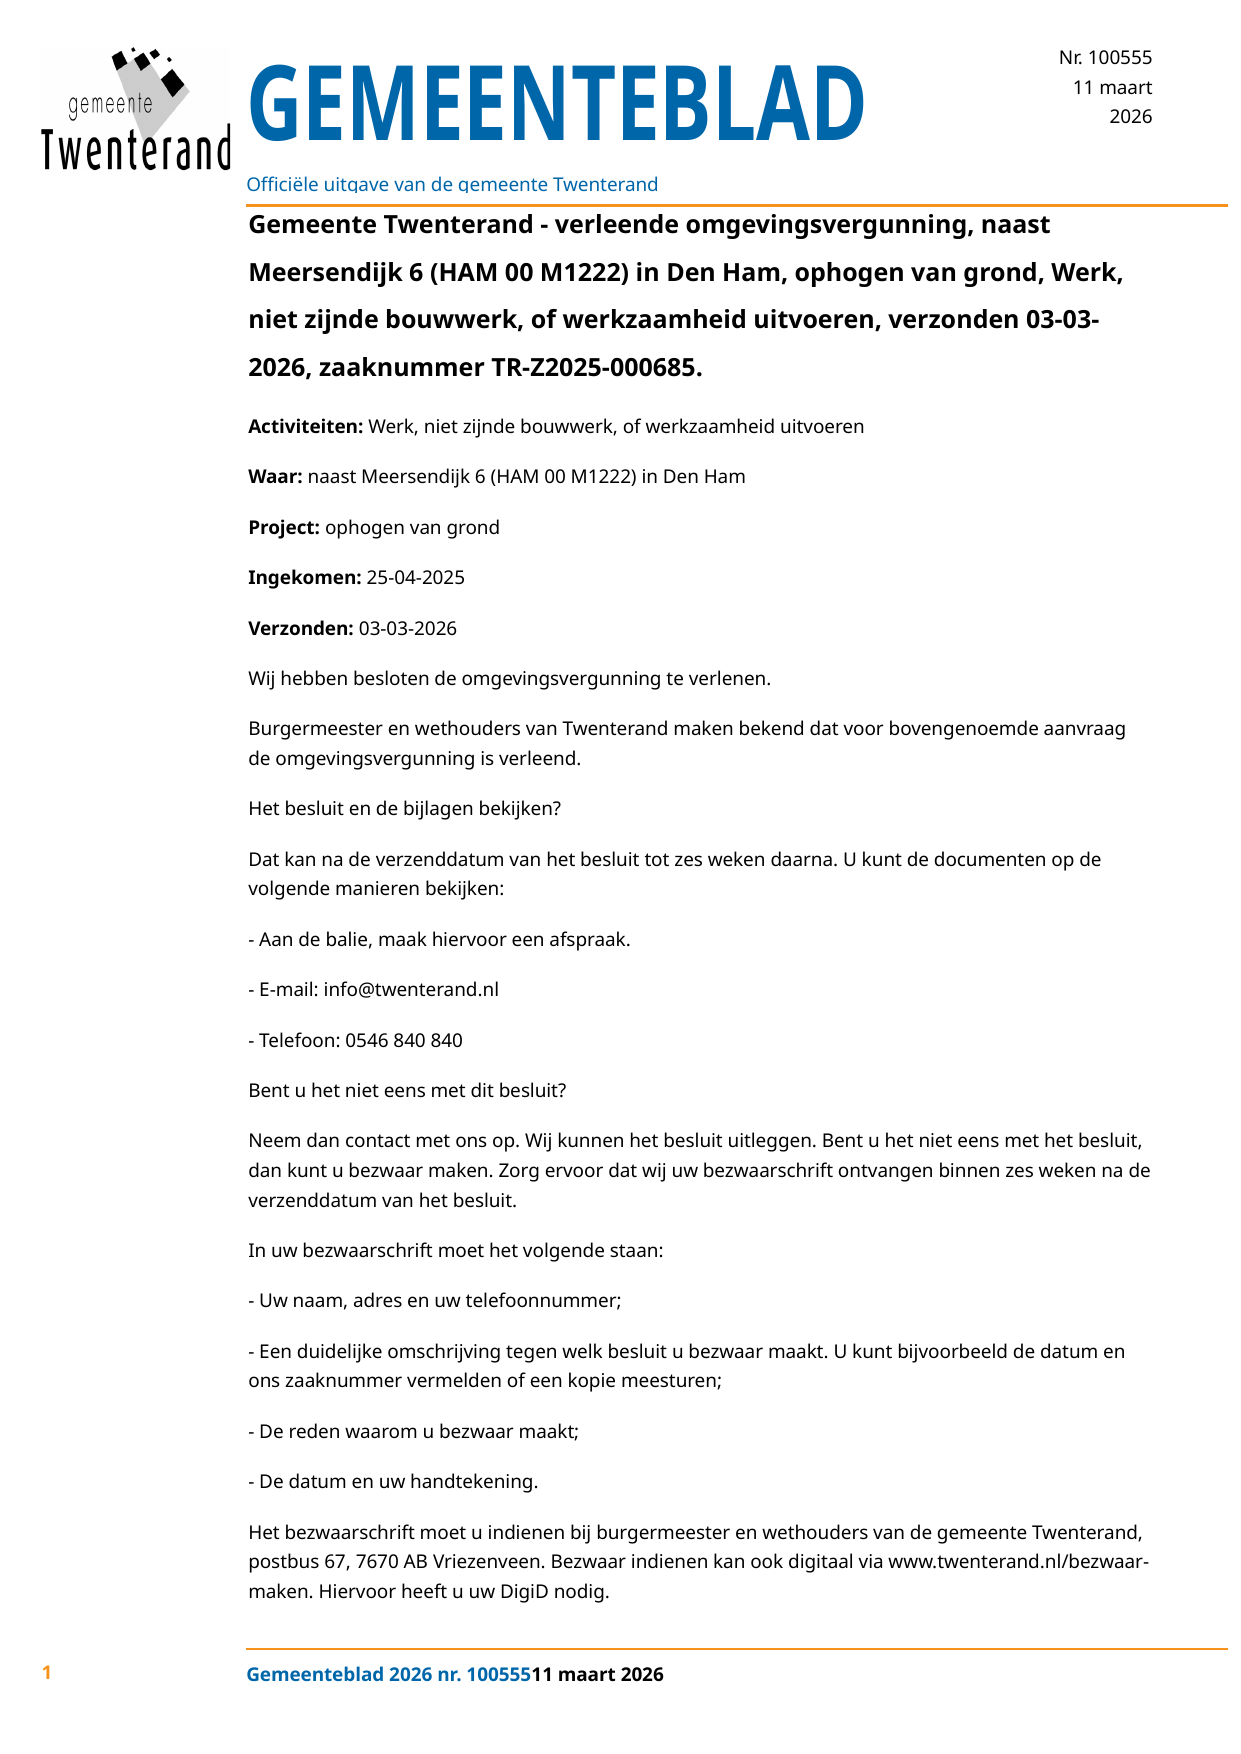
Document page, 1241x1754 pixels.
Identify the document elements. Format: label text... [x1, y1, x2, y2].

text Neem dan contact met ons op. Wij kunnen het besluit uitleggen. Bent u het niet eens met het besluit, dan kunt u bezwaar maken. Zorg ervoor dat wij uw bezwaarschrift ontvangen binnen zes weken na de verzenddatum van het besluit. [248, 1128, 1152, 1213]
text Gemeente Twenterand - verleende omgevingsvergunning, naast Meersendijk 6 (HAM 00 M1222) in Den Ham, ophogen van grond, Werk, niet zijnde bouwwerk, of werkzaamheid uitvoeren, verzonden 03-03-2026, zaaknummer TR-Z2025-000685. [248, 207, 1152, 384]
text Wij hebben besloten de omgevingsvergunning te verlenen. [248, 665, 1152, 691]
text Bent u het niet eens met dit besluit? [248, 1077, 1152, 1103]
text Ingekomen: 25-04-2025 [248, 564, 1152, 590]
text - E-mail: info@twenterand.nl [248, 976, 1152, 1002]
text - Uw naam, adres en uw telefoonnummer; [248, 1288, 1152, 1313]
text Dat kan na de verzenddatum van het besluit tot zes weken daarna. U kunt de documenten op de volgende manieren bekijken: [248, 846, 1152, 901]
text - De datum en uw handtekening. [248, 1468, 1152, 1494]
text In uw bezwaarschrift moet het volgende staan: [248, 1237, 1152, 1263]
text - Telefoon: 0546 840 840 [248, 1027, 1152, 1053]
text - Een duidelijke omschrijving tegen welk besluit u bezwaar maakt. U kunt bijvoorbeeld de datum en ons zaaknummer vermelden of een kopie meesturen; [248, 1338, 1152, 1393]
text Waar: naast Meersendijk 6 (HAM 00 M1222) in Den Ham [248, 463, 1152, 489]
text - Aan de balie, maak hiervoor een afspraak. [248, 926, 1152, 952]
text Het bezwaarschrift moet u indienen bij burgermeester en wethouders van de gemeente Twenterand, postbus 67, 7670 AB Vriezenveen. Bezwaar indienen kan ook digitaal via www.twenterand.nl/bezwaar-maken. Hiervoor heeft u uw DigiD nodig. [248, 1519, 1152, 1604]
text Verzonden: 03-03-2026 [248, 615, 1152, 641]
text Project: ophogen van grond [248, 514, 1152, 540]
text Activiteiten: Werk, niet zijnde bouwwerk, of werkzaamheid uitvoeren [248, 413, 1152, 439]
text Het besluit en de bijlagen bekijken? [248, 796, 1152, 821]
text - De reden waarom u bezwaar maakt; [248, 1418, 1152, 1444]
text Burgermeester en wethouders van Twenterand maken bekend dat voor bovengenoemde aanvraag de omgevingsvergunning is verleend. [248, 716, 1152, 771]
picture [41, 47, 231, 172]
